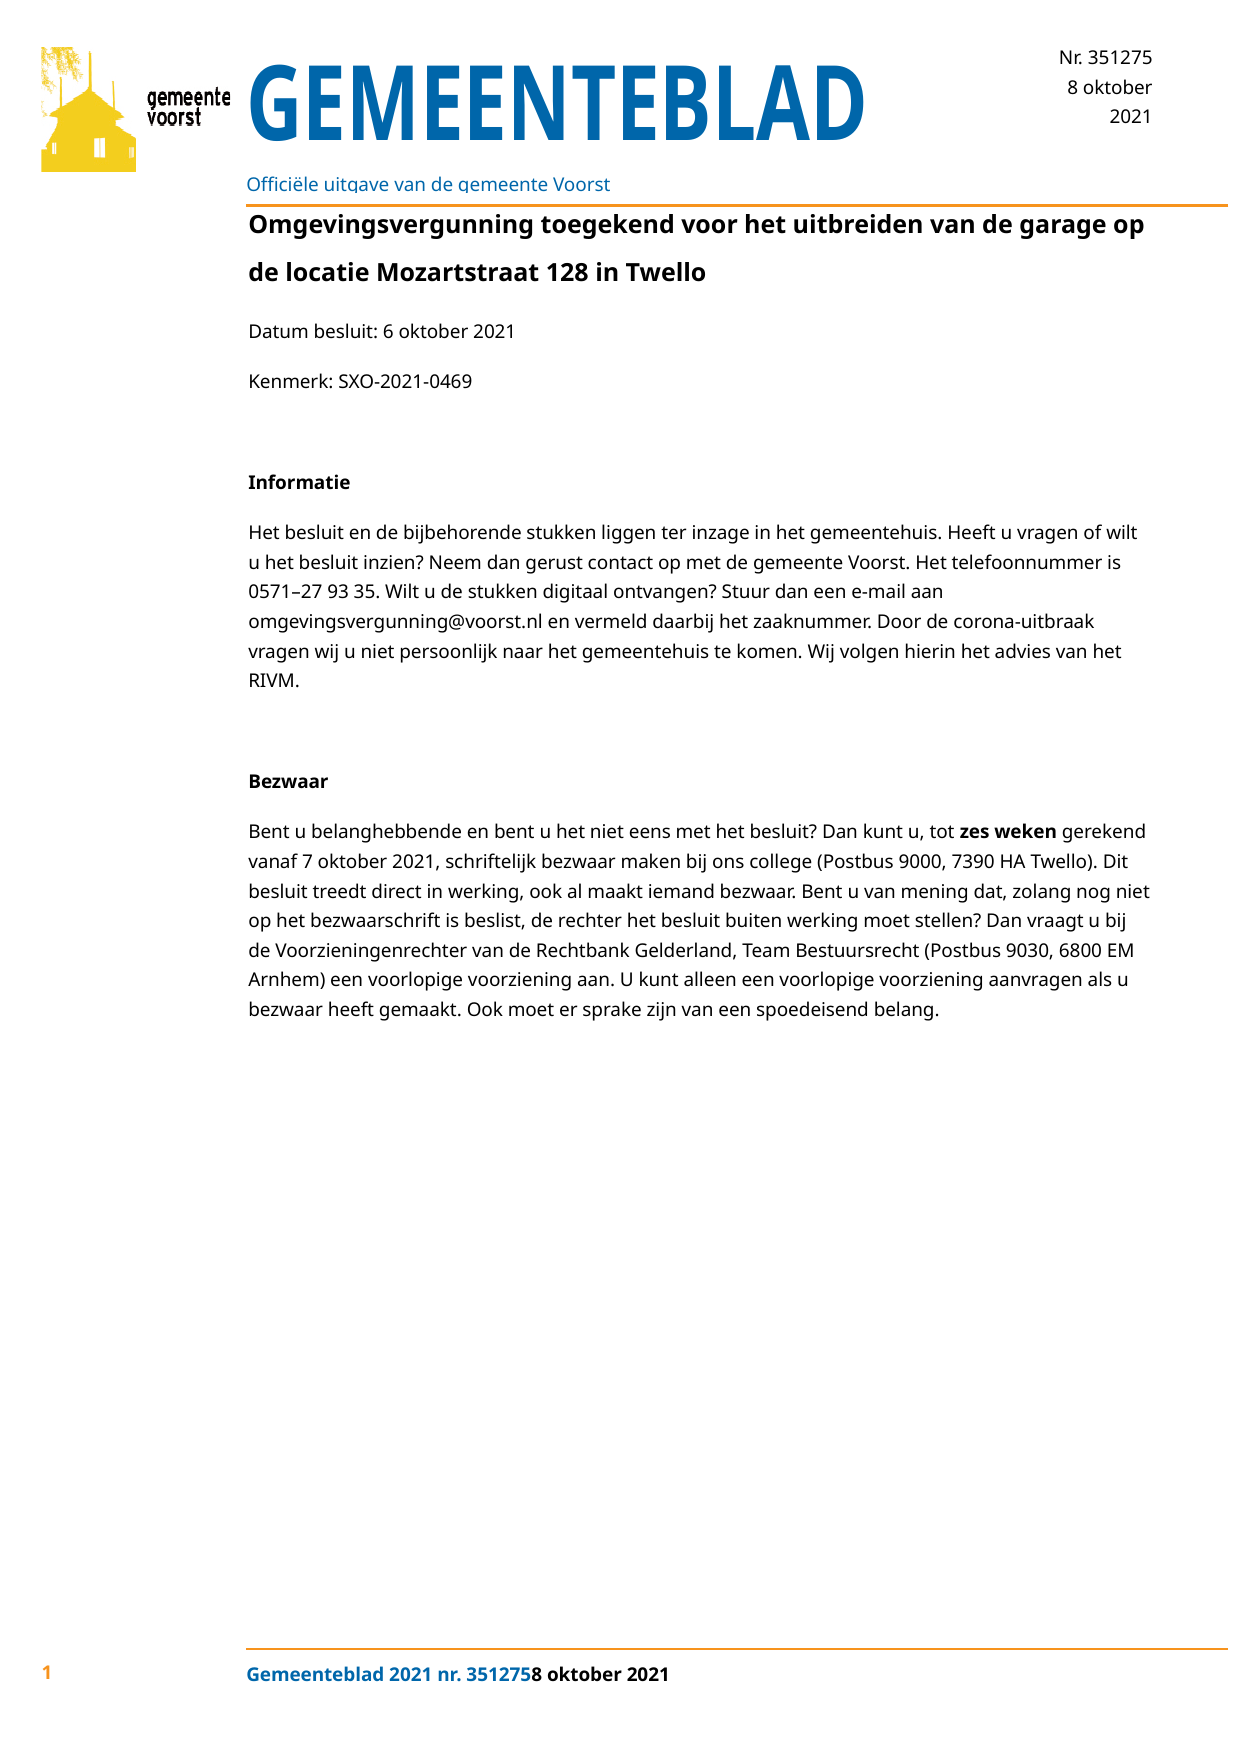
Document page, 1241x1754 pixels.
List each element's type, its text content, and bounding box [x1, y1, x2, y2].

picture [41, 47, 231, 172]
text Bent u belanghebbende en bent u het niet eens met het besluit? Dan kunt u, tot zes weken gerekend vanaf 7 oktober 2021, schriftelijk bezwaar maken bij ons college (Postbus 9000, 7390 HA Twello). Dit besluit treedt direct in werking, ook al maakt iemand bezwaar. Bent u van mening dat, zolang nog niet op het bezwaarschrift is beslist, de rechter het besluit buiten werking moet stellen? Dan vraagt u bij de Voorzieningenrechter van de Rechtbank Gelderland, Team Bestuursrecht (Postbus 9030, 6800 EM Arnhem) een voorlopige voorziening aan. U kunt alleen een voorlopige voorziening aanvragen als u bezwaar heeft gemaakt. Ook moet er sprake zijn van een spoedeisend belang. [248, 819, 1152, 1022]
text Het besluit en de bijbehorende stukken liggen ter inzage in het gemeentehuis. Heeft u vragen of wilt u het besluit inzien? Neem dan gerust contact op met de gemeente Voorst. Het telefoonnummer is 0571–27 93 35. Wilt u de stukken digitaal ontvangen? Stuur dan een e-mail aan omgevingsvergunning@voorst.nl en vermeld daarbij het zaaknummer. Door de corona-uitbraak vragen wij u niet persoonlijk naar het gemeentehuis te komen. Wij volgen hierin het advies van het RIVM. [248, 519, 1152, 693]
text Omgevingsvergunning toegekend voor het uitbreiden van de garage op de locatie Mozartstraat 128 in Twello [248, 207, 1152, 288]
text Informatie [248, 469, 1152, 495]
text Bezwaar [248, 768, 1152, 794]
text Kenmerk: SXO-2021-0469 [248, 368, 1152, 394]
text Datum besluit: 6 oktober 2021 [248, 318, 1152, 344]
